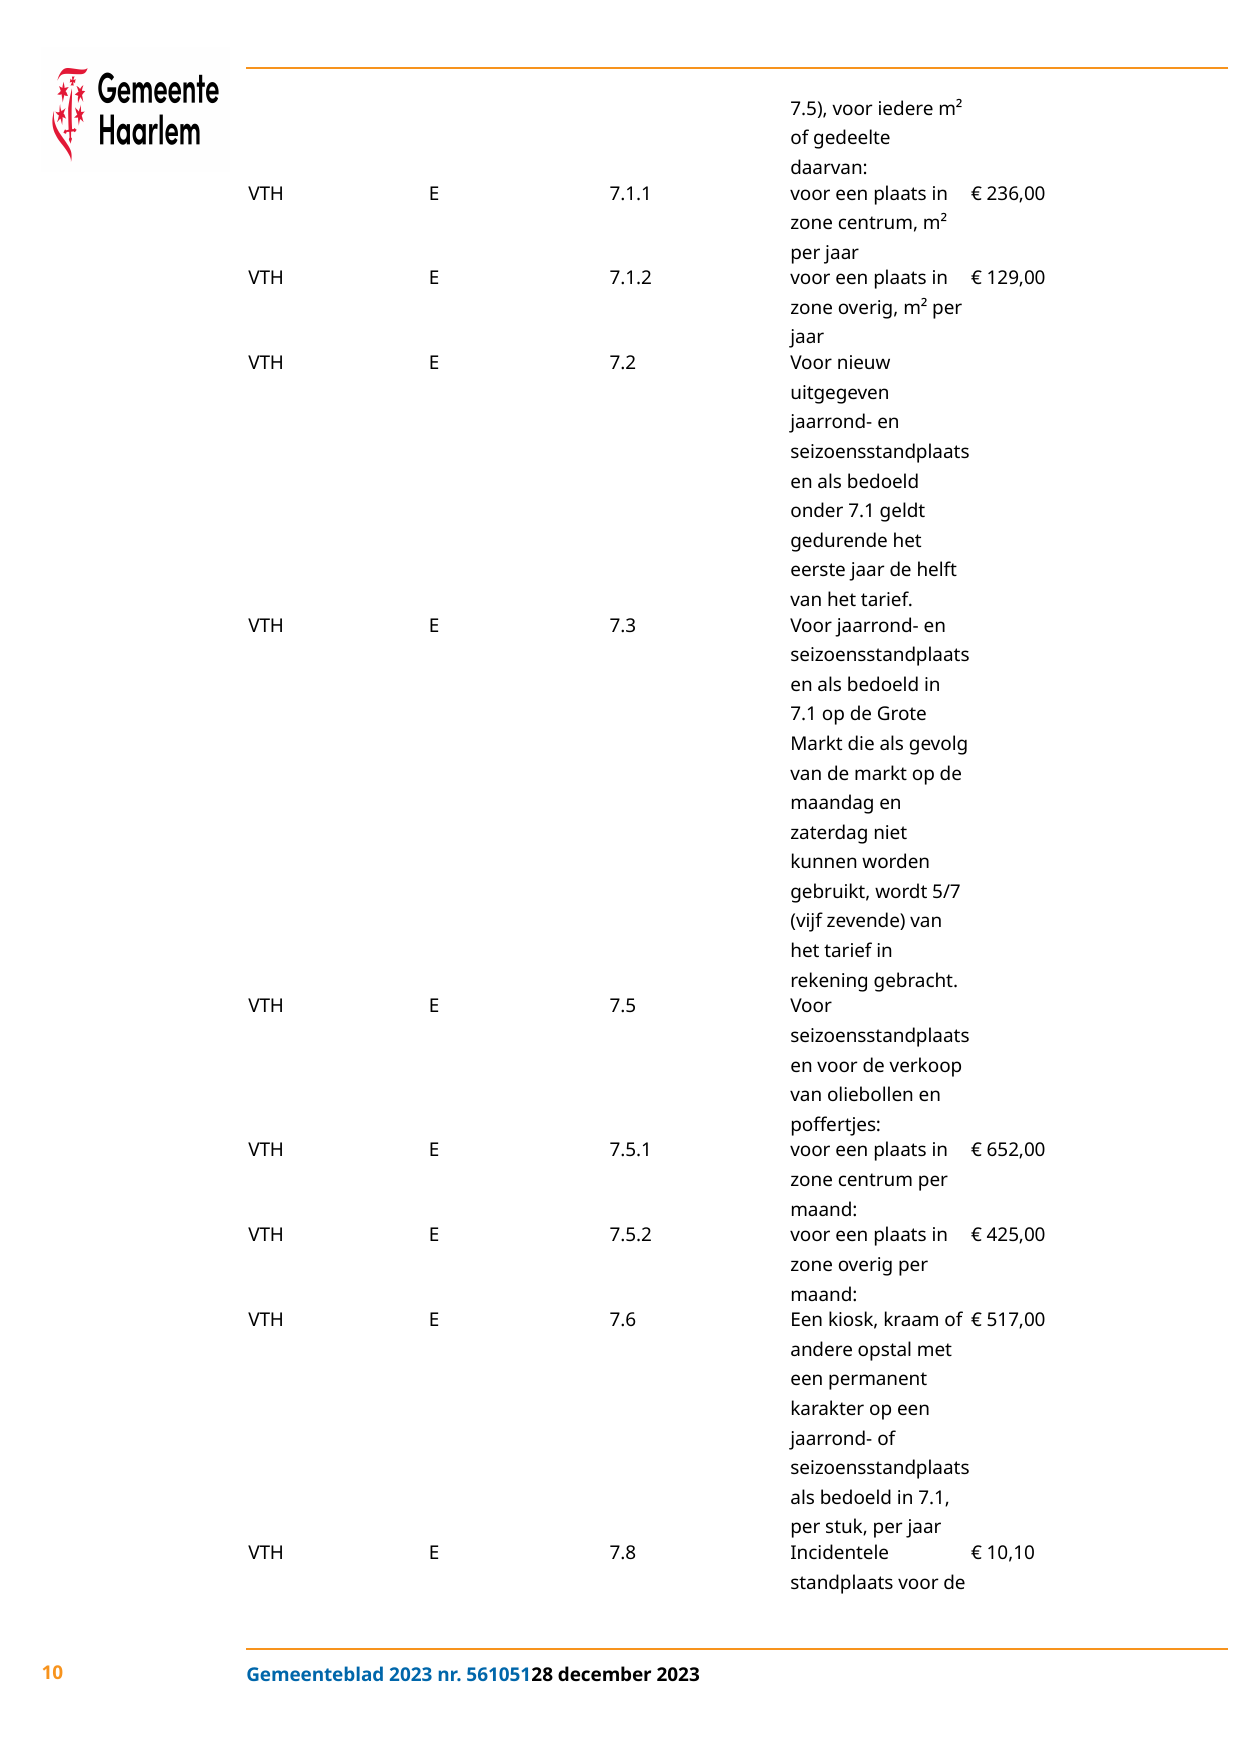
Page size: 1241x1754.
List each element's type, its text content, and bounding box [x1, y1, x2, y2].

table_cell VTH [248, 1306, 429, 1539]
table_cell 7.1.2 [609, 265, 790, 349]
table_cell E [429, 993, 609, 1137]
table_cell Een kiosk, kraam of andere opstal met een permanent karakter op een jaarrond- of seizoensstandplaats als bedoeld in 7.1, per stuk, per jaar [790, 1306, 971, 1539]
table_cell E [429, 1222, 609, 1306]
table_cell [609, 95, 790, 180]
table_cell Voor nieuw uitgegeven jaarrond- en seizoensstandplaatsen als bedoeld onder 7.1 geldt gedurende het eerste jaar de helft van het tarief. [790, 350, 971, 612]
table_cell [248, 95, 429, 180]
table_cell [971, 95, 1152, 180]
table_cell 7.2 [609, 350, 790, 612]
table_cell Voor seizoensstandplaatsen voor de verkoop van oliebollen en poffertjes: [790, 993, 971, 1137]
table_cell E [429, 180, 609, 264]
table_cell voor een plaats in zone centrum per maand: [790, 1137, 971, 1222]
table_cell E [429, 350, 609, 612]
table_cell E [429, 265, 609, 349]
table_cell voor een plaats in zone centrum, m² per jaar [790, 180, 971, 264]
table_cell 7.1.1 [609, 180, 790, 264]
table_cell 7.6 [609, 1306, 790, 1539]
table_cell voor een plaats in zone overig per maand: [790, 1222, 971, 1306]
table_cell [971, 350, 1152, 612]
table_cell VTH [248, 993, 429, 1137]
table_cell Voor jaarrond- en seizoensstandplaatsen als bedoeld in 7.1 op de Grote Markt die als gevolg van de markt op de maandag en zaterdag niet kunnen worden gebruikt, wordt 5/7 (vijf zevende) van het tarief in rekening gebracht. [790, 612, 971, 993]
table_cell [429, 95, 609, 180]
table_cell 7.5.2 [609, 1222, 790, 1306]
table_cell € 425,00 [971, 1222, 1152, 1306]
picture [41, 47, 231, 172]
table_cell E [429, 1306, 609, 1539]
table_cell E [429, 612, 609, 993]
table_cell VTH [248, 180, 429, 264]
table_cell [971, 612, 1152, 993]
table_cell E [429, 1137, 609, 1222]
table_cell € 517,00 [971, 1306, 1152, 1539]
table_cell [971, 993, 1152, 1137]
table_cell VTH [248, 612, 429, 993]
table_cell € 10,10 [971, 1539, 1152, 1594]
table_cell 7.5.1 [609, 1137, 790, 1222]
table_cell VTH [248, 1137, 429, 1222]
table_cell € 236,00 [971, 180, 1152, 264]
table_cell VTH [248, 1539, 429, 1594]
table_cell VTH [248, 1222, 429, 1306]
table_cell VTH [248, 350, 429, 612]
table_cell 7.5 [609, 993, 790, 1137]
table_cell 7.5), voor iedere m² of gedeelte daarvan: [790, 95, 971, 180]
table_cell € 129,00 [971, 265, 1152, 349]
table_cell VTH [248, 265, 429, 349]
table_cell E [429, 1539, 609, 1594]
table_cell Incidentele standplaats voor de [790, 1539, 971, 1594]
table_cell voor een plaats in zone overig, m² per jaar [790, 265, 971, 349]
table_cell 7.3 [609, 612, 790, 993]
table_cell 7.8 [609, 1539, 790, 1594]
table_cell € 652,00 [971, 1137, 1152, 1222]
